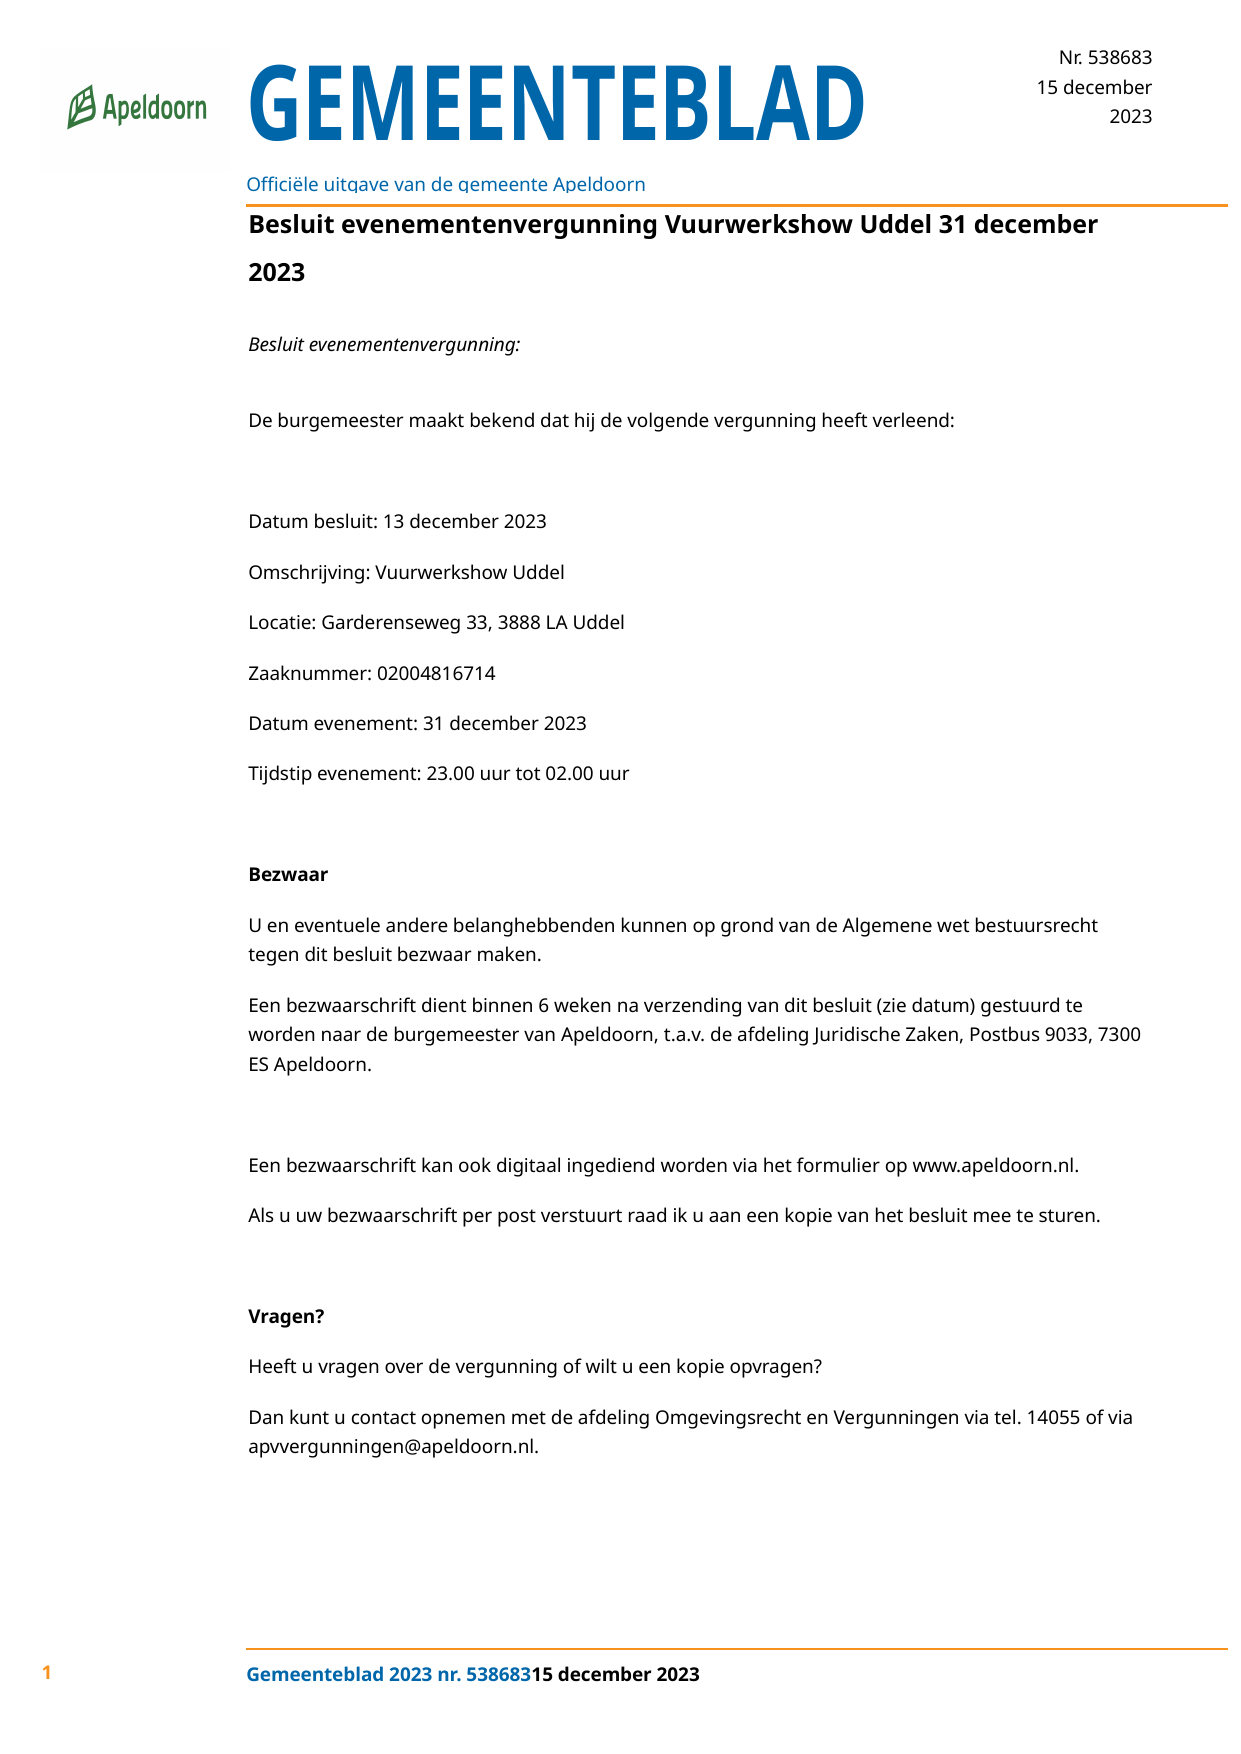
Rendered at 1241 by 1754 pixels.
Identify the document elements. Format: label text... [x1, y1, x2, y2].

text De burgemeester maakt bekend dat hij de volgende vergunning heeft verleend: [248, 408, 1152, 433]
text Heeft u vragen over de vergunning of wilt u een kopie opvragen? [248, 1353, 1152, 1379]
text Datum besluit: 13 december 2023 [248, 508, 1152, 534]
text Besluit evenementenvergunning: [248, 331, 1152, 357]
picture [41, 47, 231, 172]
text Vragen? [248, 1303, 1152, 1329]
text Als u uw bezwaarschrift per post verstuurt raad ik u aan een kopie van het besluit mee te sturen. [248, 1202, 1152, 1228]
text U en eventuele andere belanghebbenden kunnen op grond van de Algemene wet bestuursrecht tegen dit besluit bezwaar maken. [248, 912, 1152, 967]
text Zaaknummer: 02004816714 [248, 660, 1152, 685]
text Datum evenement: 31 december 2023 [248, 710, 1152, 736]
text Bezwaar [248, 861, 1152, 887]
text Tijdstip evenement: 23.00 uur tot 02.00 uur [248, 761, 1152, 786]
text Locatie: Garderenseweg 33, 3888 LA Uddel [248, 609, 1152, 635]
text Omschrijving: Vuurwerkshow Uddel [248, 559, 1152, 584]
text Een bezwaarschrift kan ook digitaal ingediend worden via het formulier op www.apeldoorn.nl. [248, 1152, 1152, 1177]
text Dan kunt u contact opnemen met de afdeling Omgevingsrecht en Vergunningen via tel. 14055 of via apvvergunningen@apeldoorn.nl. [248, 1404, 1152, 1459]
text Een bezwaarschrift dient binnen 6 weken na verzending van dit besluit (zie datum) gestuurd te worden naar de burgemeester van Apeldoorn, t.a.v. de afdeling Juridische Zaken, Postbus 9033, 7300 ES Apeldoorn. [248, 992, 1152, 1077]
text Besluit evenementenvergunning Vuurwerkshow Uddel 31 december 2023 [248, 207, 1152, 288]
